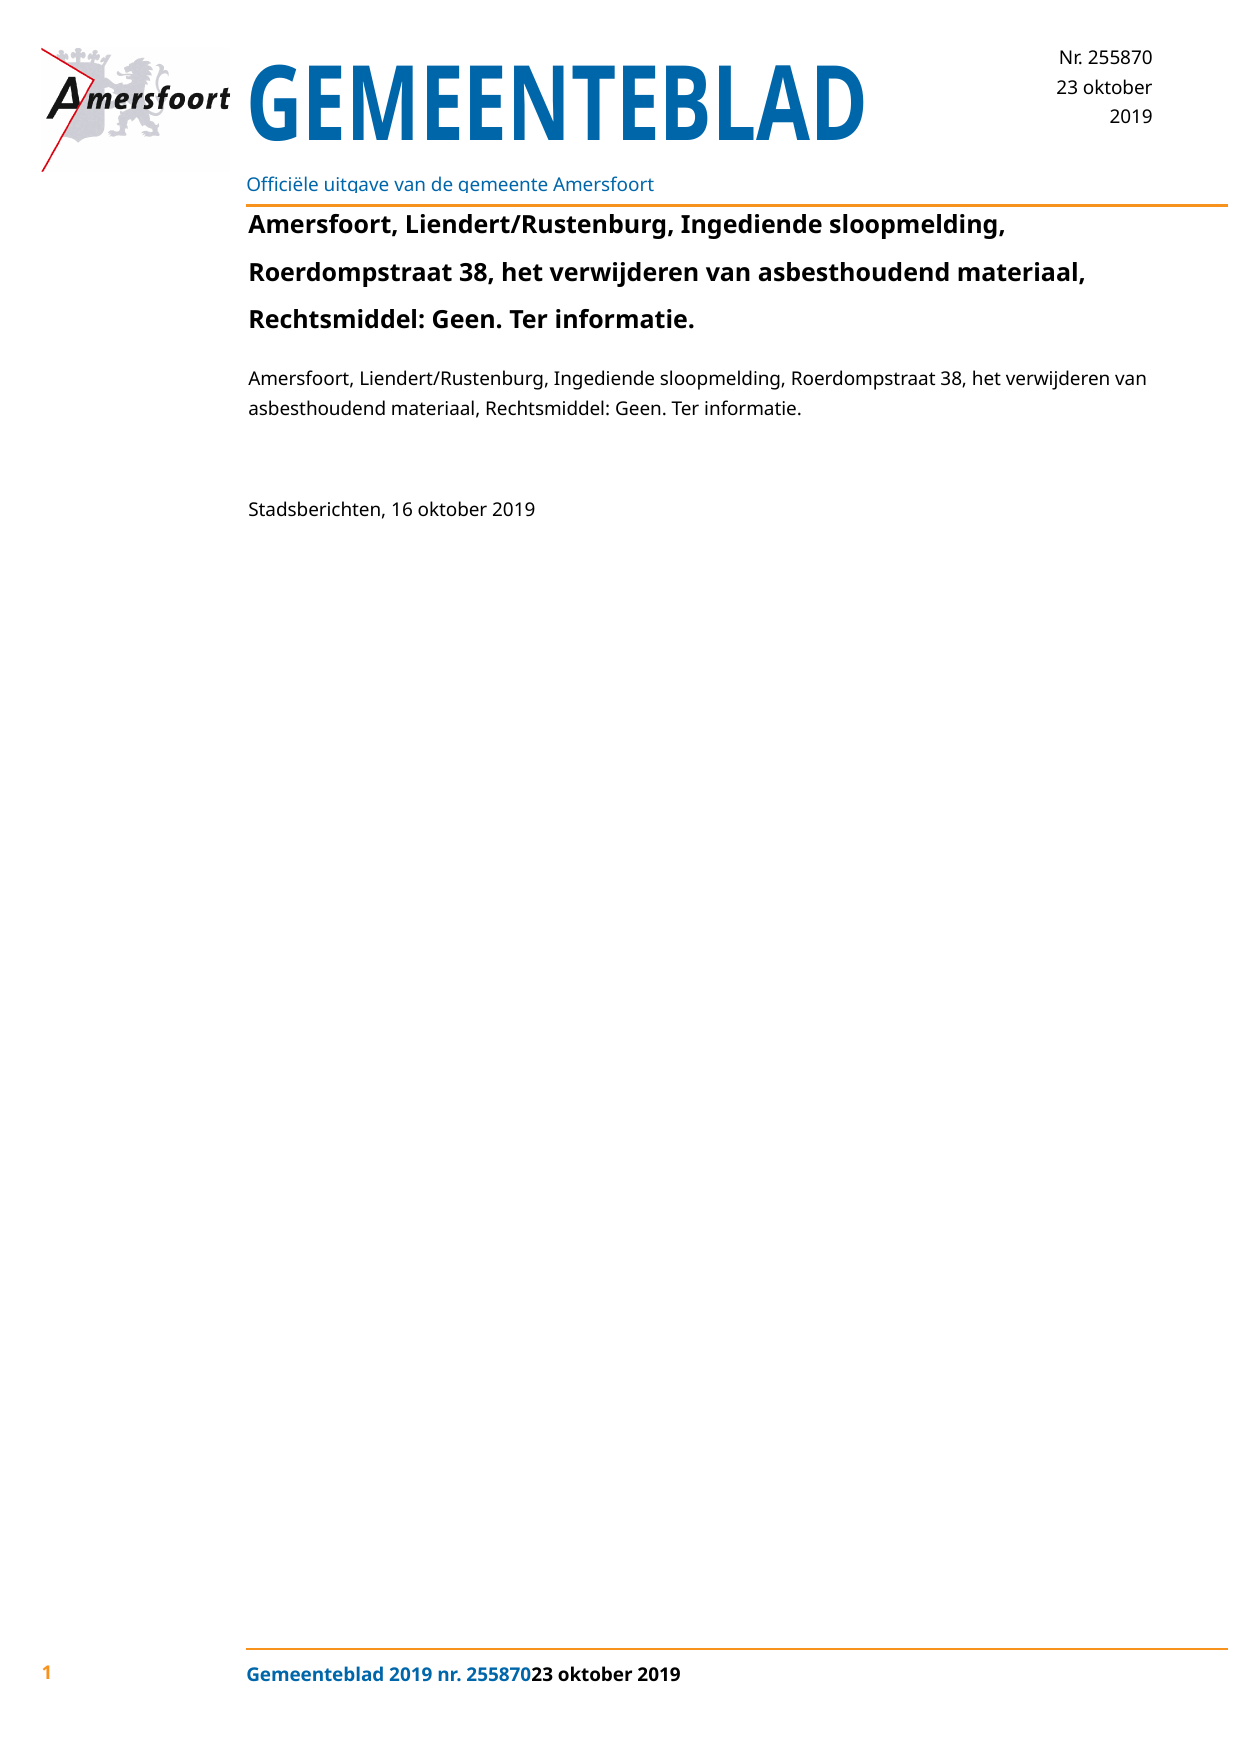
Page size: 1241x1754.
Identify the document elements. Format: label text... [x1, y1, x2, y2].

text Amersfoort, Liendert/Rustenburg, Ingediende sloopmelding, Roerdompstraat 38, het verwijderen van asbesthoudend materiaal, Rechtsmiddel: Geen. Ter informatie. [248, 207, 1152, 336]
picture [41, 47, 231, 172]
text Amersfoort, Liendert/Rustenburg, Ingediende sloopmelding, Roerdompstraat 38, het verwijderen van asbesthoudend materiaal, Rechtsmiddel: Geen. Ter informatie. [248, 366, 1152, 421]
text Stadsberichten, 16 oktober 2019 [248, 496, 1152, 522]
